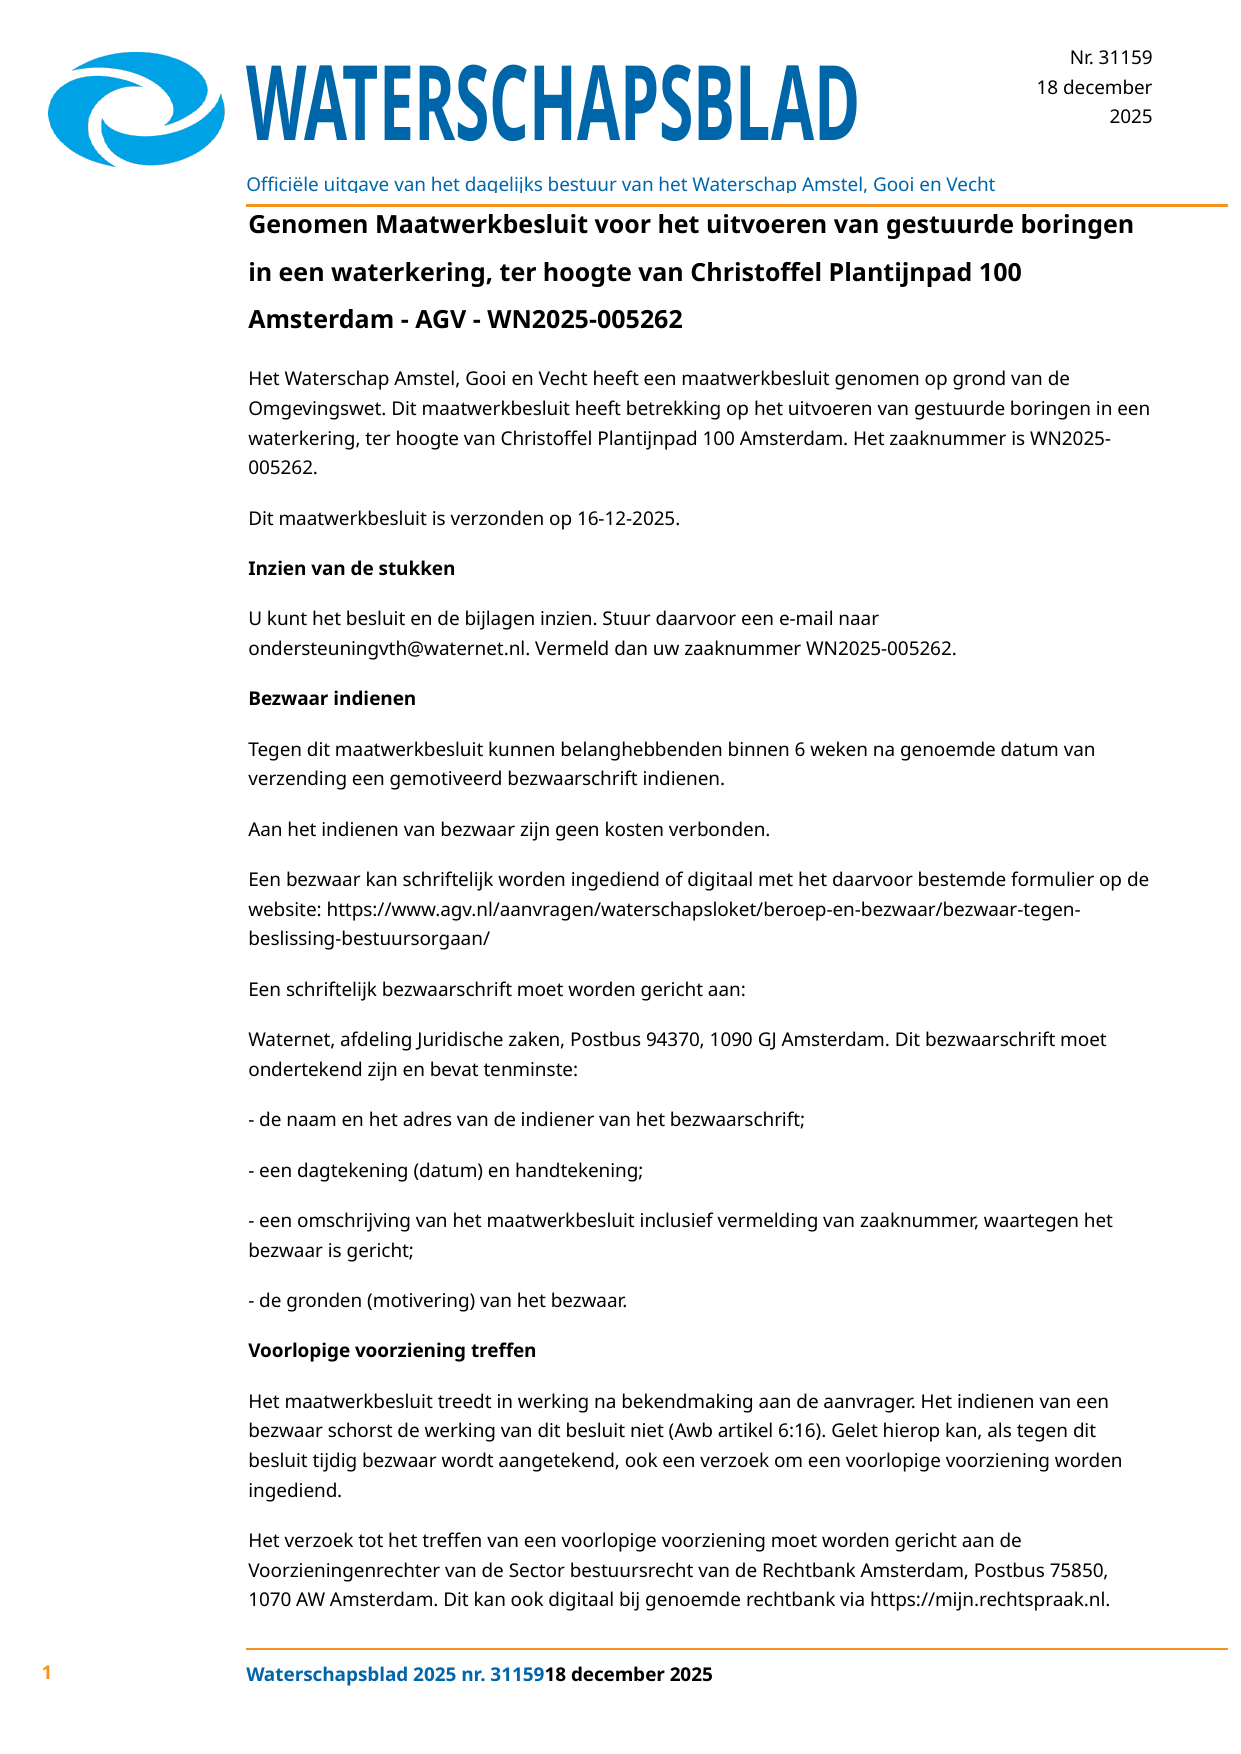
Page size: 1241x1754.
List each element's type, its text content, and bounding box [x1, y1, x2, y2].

text - een omschrijving van het maatwerkbesluit inclusief vermelding van zaaknummer, waartegen het bezwaar is gericht; [248, 1207, 1152, 1262]
text Dit maatwerkbesluit is verzonden op 16-12-2025. [248, 505, 1152, 530]
text Inzien van de stukken [248, 555, 1152, 581]
text Een bezwaar kan schriftelijk worden ingediend of digitaal met het daarvoor bestemde formulier op de website: https://www.agv.nl/aanvragen/waterschapsloket/beroep-en-bezwaar/bezwaar-tegen-beslissing-bestuursorgaan/ [248, 866, 1152, 951]
text Genomen Maatwerkbesluit voor het uitvoeren van gestuurde boringen in een waterkering, ter hoogte van Christoffel Plantijnpad 100 Amsterdam - AGV - WN2025-005262 [248, 207, 1152, 336]
text Een schriftelijk bezwaarschrift moet worden gericht aan: [248, 976, 1152, 1002]
text Het Waterschap Amstel, Gooi en Vecht heeft een maatwerkbesluit genomen op grond van de Omgevingswet. Dit maatwerkbesluit heeft betrekking op het uitvoeren van gestuurde boringen in een waterkering, ter hoogte van Christoffel Plantijnpad 100 Amsterdam. Het zaaknummer is WN2025-005262. [248, 366, 1152, 480]
text Aan het indienen van bezwaar zijn geen kosten verbonden. [248, 816, 1152, 842]
text - de gronden (motivering) van het bezwaar. [248, 1287, 1152, 1313]
text Het maatwerkbesluit treedt in werking na bekendmaking aan de aanvrager. Het indienen van een bezwaar schorst de werking van dit besluit niet (Awb artikel 6:16). Gelet hierop kan, als tegen dit besluit tijdig bezwaar wordt aangetekend, ook een verzoek om een voorlopige voorziening worden ingediend. [248, 1388, 1152, 1502]
picture [41, 47, 231, 172]
text Tegen dit maatwerkbesluit kunnen belanghebbenden binnen 6 weken na genoemde datum van verzending een gemotiveerd bezwaarschrift indienen. [248, 736, 1152, 791]
text - de naam en het adres van de indiener van het bezwaarschrift; [248, 1106, 1152, 1132]
text Het verzoek tot het treffen van een voorlopige voorziening moet worden gericht aan de Voorzieningenrechter van de Sector bestuursrecht van de Rechtbank Amsterdam, Postbus 75850, 1070 AW Amsterdam. Dit kan ook digitaal bij genoemde rechtbank via https://mijn.rechtspraak.nl. [248, 1527, 1152, 1612]
text Voorlopige voorziening treffen [248, 1338, 1152, 1363]
text U kunt het besluit en de bijlagen inzien. Stuur daarvoor een e-mail naar ondersteuningvth@waternet.nl. Vermeld dan uw zaaknummer WN2025-005262. [248, 606, 1152, 661]
text - een dagtekening (datum) en handtekening; [248, 1157, 1152, 1182]
text Bezwaar indienen [248, 686, 1152, 711]
text Waternet, afdeling Juridische zaken, Postbus 94370, 1090 GJ Amsterdam. Dit bezwaarschrift moet ondertekend zijn en bevat tenminste: [248, 1026, 1152, 1082]
